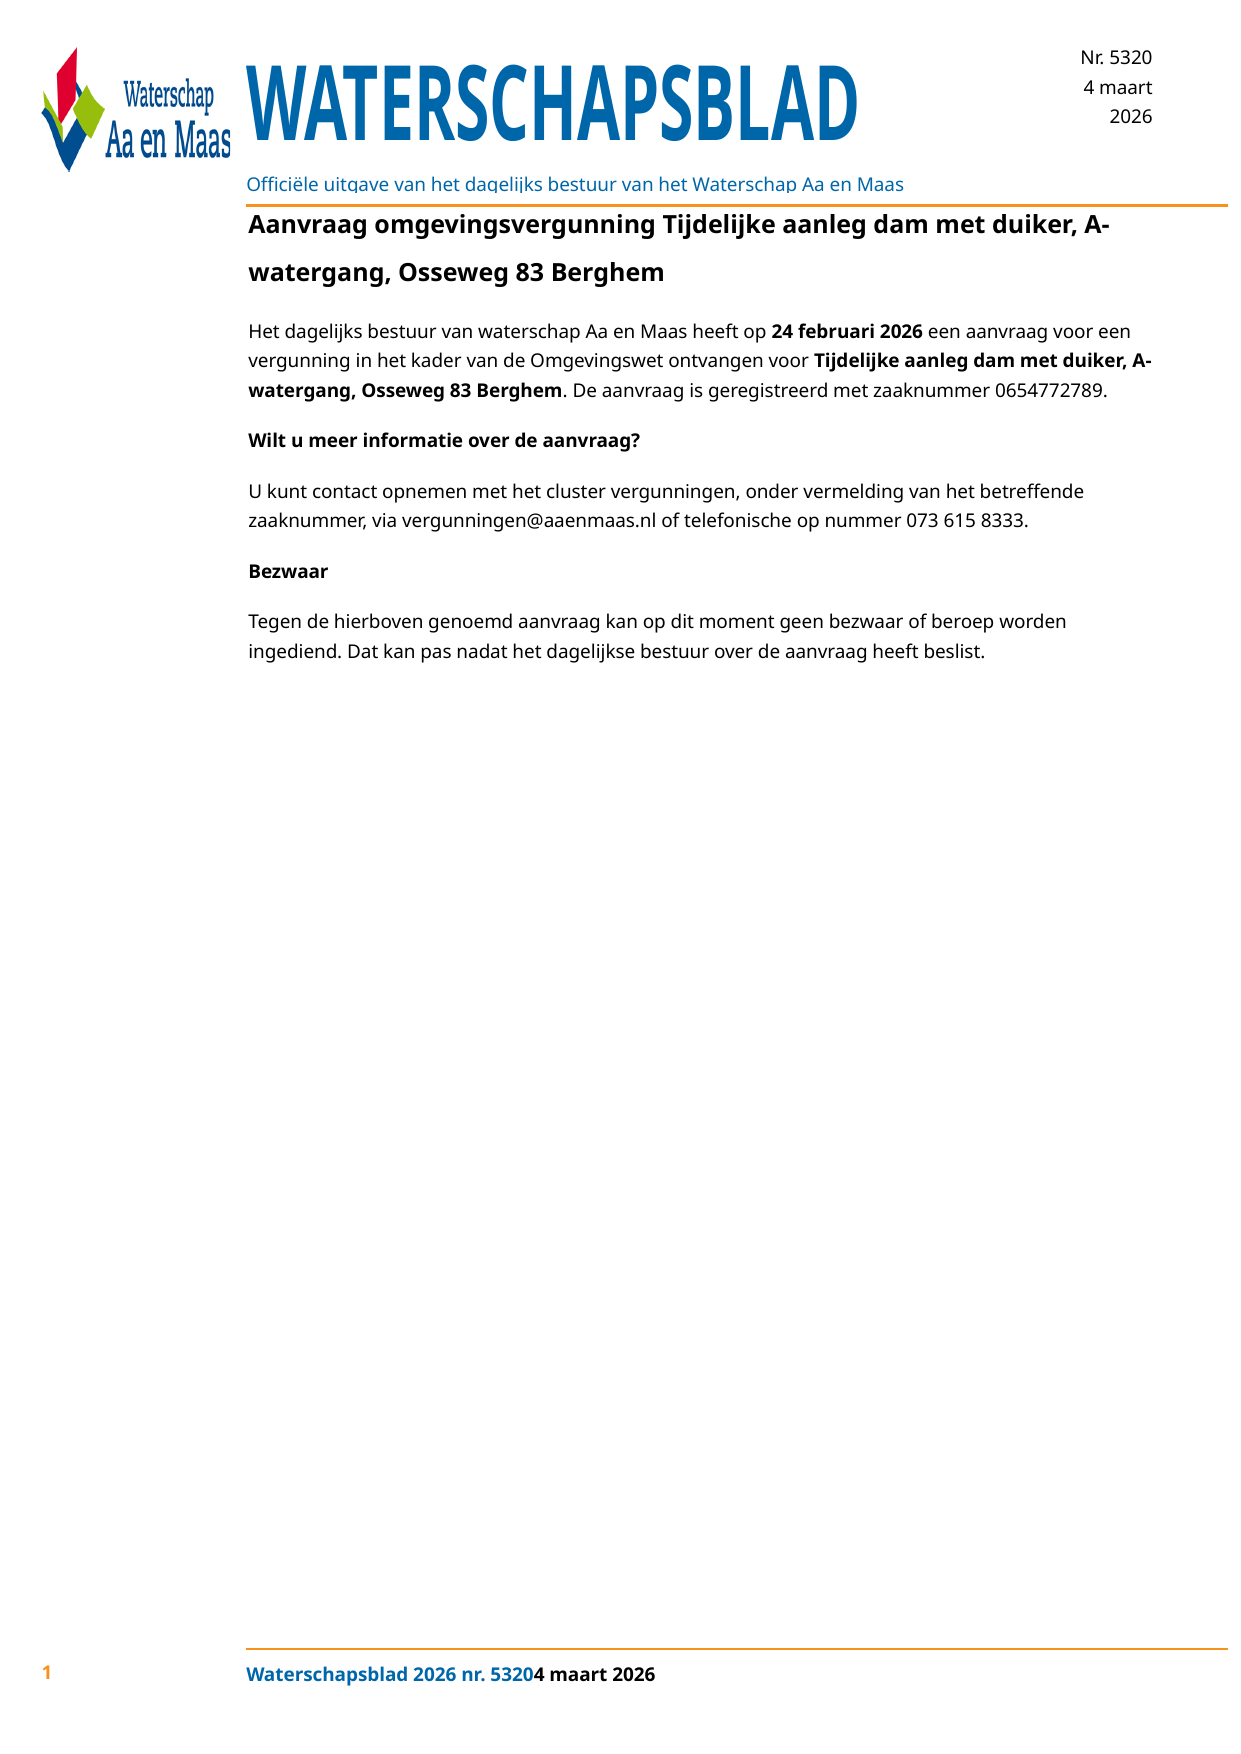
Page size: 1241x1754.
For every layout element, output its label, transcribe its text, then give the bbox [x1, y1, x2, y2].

text Bezwaar [248, 558, 1152, 584]
text Tegen de hierboven genoemd aanvraag kan op dit moment geen bezwaar of beroep worden ingediend. Dat kan pas nadat het dagelijkse bestuur over de aanvraag heeft beslist. [248, 608, 1152, 664]
text Aanvraag omgevingsvergunning Tijdelijke aanleg dam met duiker, A-watergang, Osseweg 83 Berghem [248, 207, 1152, 288]
picture [41, 47, 231, 172]
text Wilt u meer informatie over de aanvraag? [248, 427, 1152, 453]
text U kunt contact opnemen met het cluster vergunningen, onder vermelding van het betreffende zaaknummer, via vergunningen@aaenmaas.nl of telefonische op nummer 073 615 8333. [248, 478, 1152, 533]
text Het dagelijks bestuur van waterschap Aa en Maas heeft op 24 februari 2026 een aanvraag voor een vergunning in het kader van de Omgevingswet ontvangen voor Tijdelijke aanleg dam met duiker, A-watergang, Osseweg 83 Berghem. De aanvraag is geregistreerd met zaaknummer 0654772789. [248, 318, 1152, 403]
